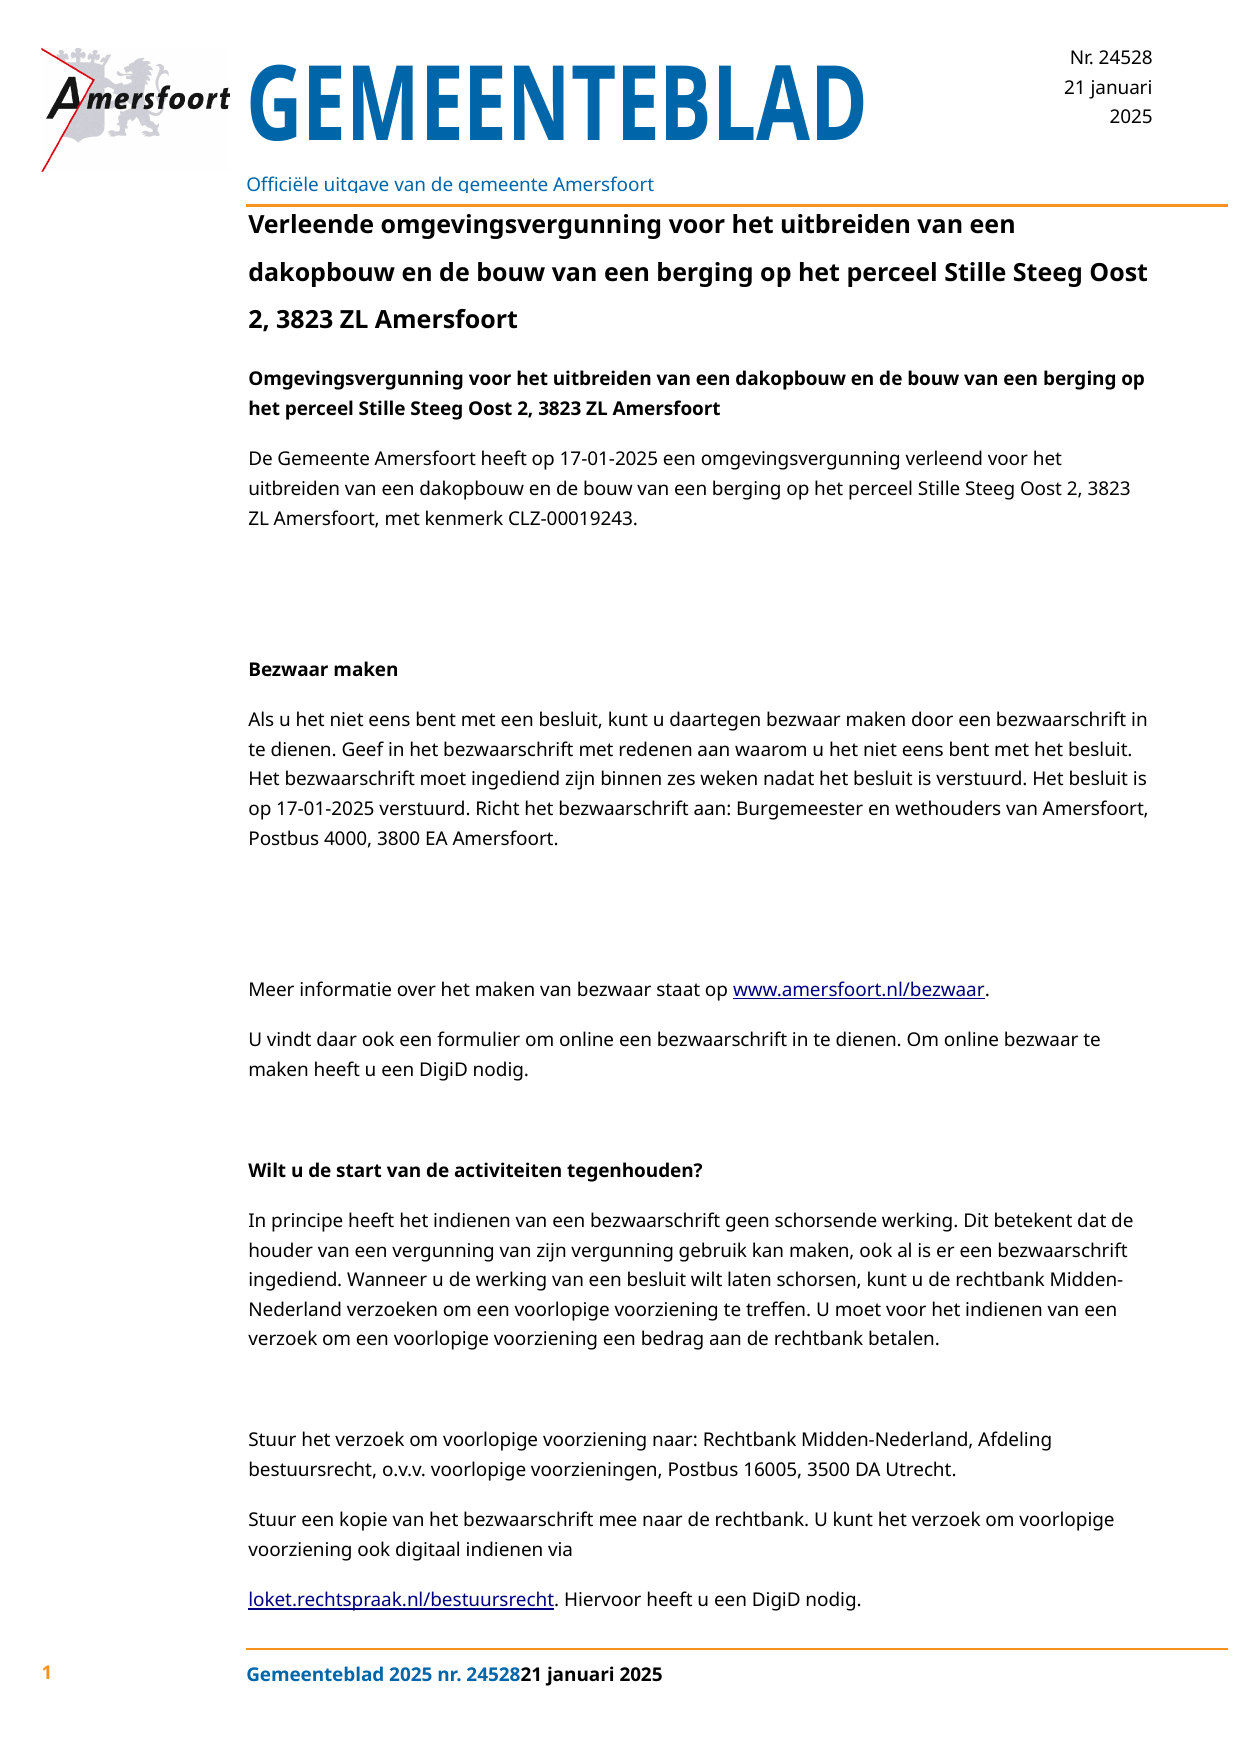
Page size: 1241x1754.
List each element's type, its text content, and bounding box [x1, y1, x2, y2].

text Stuur het verzoek om voorlopige voorziening naar: Rechtbank Midden-Nederland, Afdeling bestuursrecht, o.v.v. voorlopige voorzieningen, Postbus 16005, 3500 DA Utrecht. [248, 1426, 1152, 1482]
text In principe heeft het indienen van een bezwaarschrift geen schorsende werking. Dit betekent dat de houder van een vergunning van zijn vergunning gebruik kan maken, ook al is er een bezwaarschrift ingediend. Wanneer u de werking van een besluit wilt laten schorsen, kunt u de rechtbank Midden-Nederland verzoeken om een voorlopige voorziening te treffen. U moet voor het indienen van een verzoek om een voorlopige voorziening een bedrag aan de rechtbank betalen. [248, 1207, 1152, 1351]
text De Gemeente Amersfoort heeft op 17-01-2025 een omgevingsvergunning verleend voor het uitbreiden van een dakopbouw en de bouw van een berging op het perceel Stille Steeg Oost 2, 3823 ZL Amersfoort, met kenmerk CLZ-00019243. [248, 446, 1152, 530]
text Stuur een kopie van het bezwaarschrift mee naar de rechtbank. U kunt het verzoek om voorlopige voorziening ook digitaal indienen via [248, 1506, 1152, 1562]
text loket.rechtspraak.nl/bestuursrecht. Hiervoor heeft u een DigiD nodig. [248, 1586, 1152, 1612]
text U vindt daar ook een formulier om online een bezwaarschrift in te dienen. Om online bezwaar te maken heeft u een DigiD nodig. [248, 1026, 1152, 1082]
text Meer informatie over het maken van bezwaar staat op www.amersfoort.nl/bezwaar. [248, 976, 1152, 1002]
text Verleende omgevingsvergunning voor het uitbreiden van een dakopbouw en de bouw van een berging op het perceel Stille Steeg Oost 2, 3823 ZL Amersfoort [248, 207, 1152, 336]
text Als u het niet eens bent met een besluit, kunt u daartegen bezwaar maken door een bezwaarschrift in te dienen. Geef in het bezwaarschrift met redenen aan waarom u het niet eens bent met het besluit. Het bezwaarschrift moet ingediend zijn binnen zes weken nadat het besluit is verstuurd. Het besluit is op 17-01-2025 verstuurd. Richt het bezwaarschrift aan: Burgemeester en wethouders van Amersfoort, Postbus 4000, 3800 EA Amersfoort. [248, 706, 1152, 850]
picture [41, 47, 231, 172]
text Bezwaar maken [248, 656, 1152, 682]
text Wilt u de start van de activiteiten tegenhouden? [248, 1157, 1152, 1182]
text Omgevingsvergunning voor het uitbreiden van een dakopbouw en de bouw van een berging op het perceel Stille Steeg Oost 2, 3823 ZL Amersfoort [248, 366, 1152, 421]
